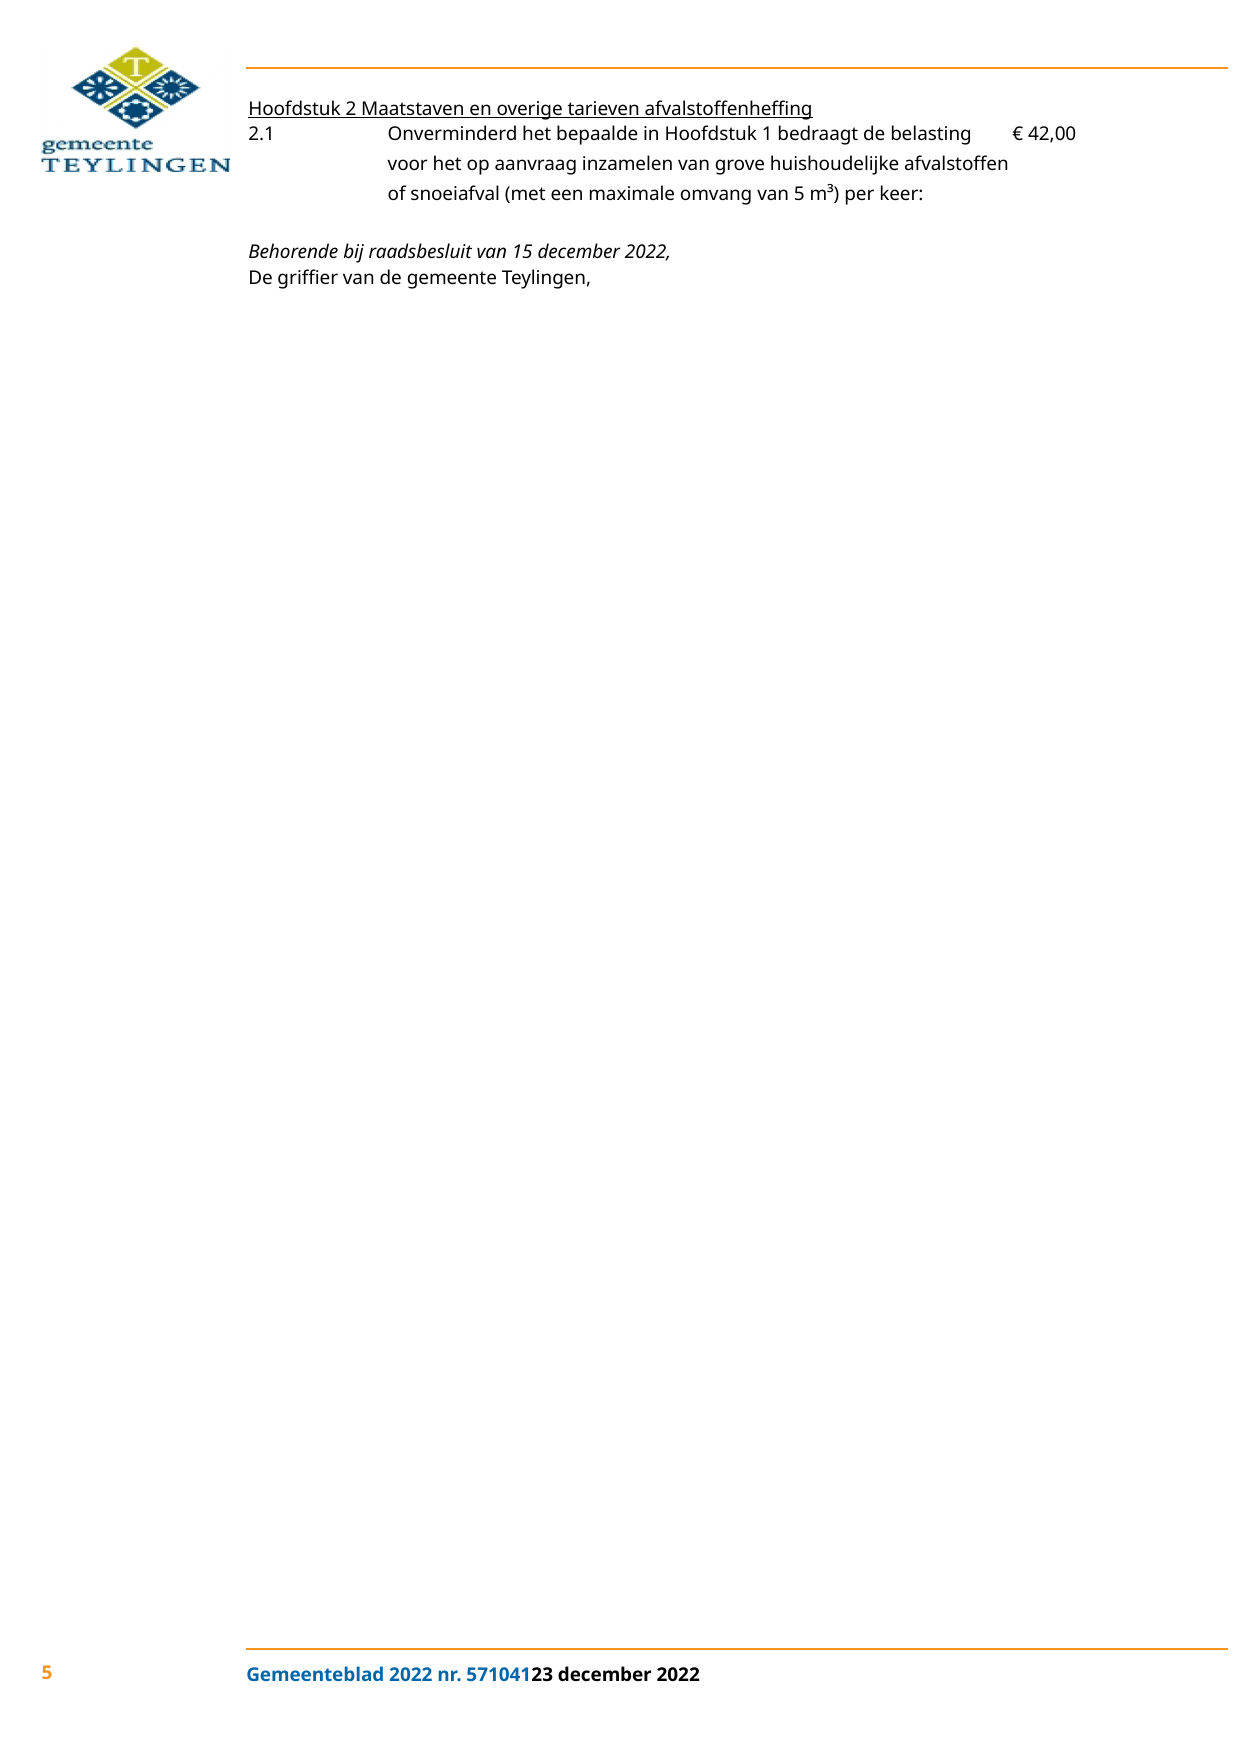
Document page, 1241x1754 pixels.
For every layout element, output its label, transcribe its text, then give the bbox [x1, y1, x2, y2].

text Behorende bij raadsbesluit van 15 december 2022, [248, 238, 1152, 264]
table_cell 2.1 [248, 121, 387, 205]
table_cell Onverminderd het bepaalde in Hoofdstuk 1 bedraagt de belasting voor het op aanvraag inzamelen van grove huishoudelijke afvalstoffen of snoeiafval (met een maximale omvang van 5 m³) per keer: [388, 121, 1012, 205]
text De griffier van de gemeente Teylingen, [248, 264, 1152, 290]
table_cell € 42,00 [1012, 121, 1152, 205]
table_cell Hoofdstuk 2 Maatstaven en overige tarieven afvalstoffenheffing [248, 95, 1012, 121]
table_cell [1012, 95, 1152, 121]
picture [41, 47, 231, 172]
